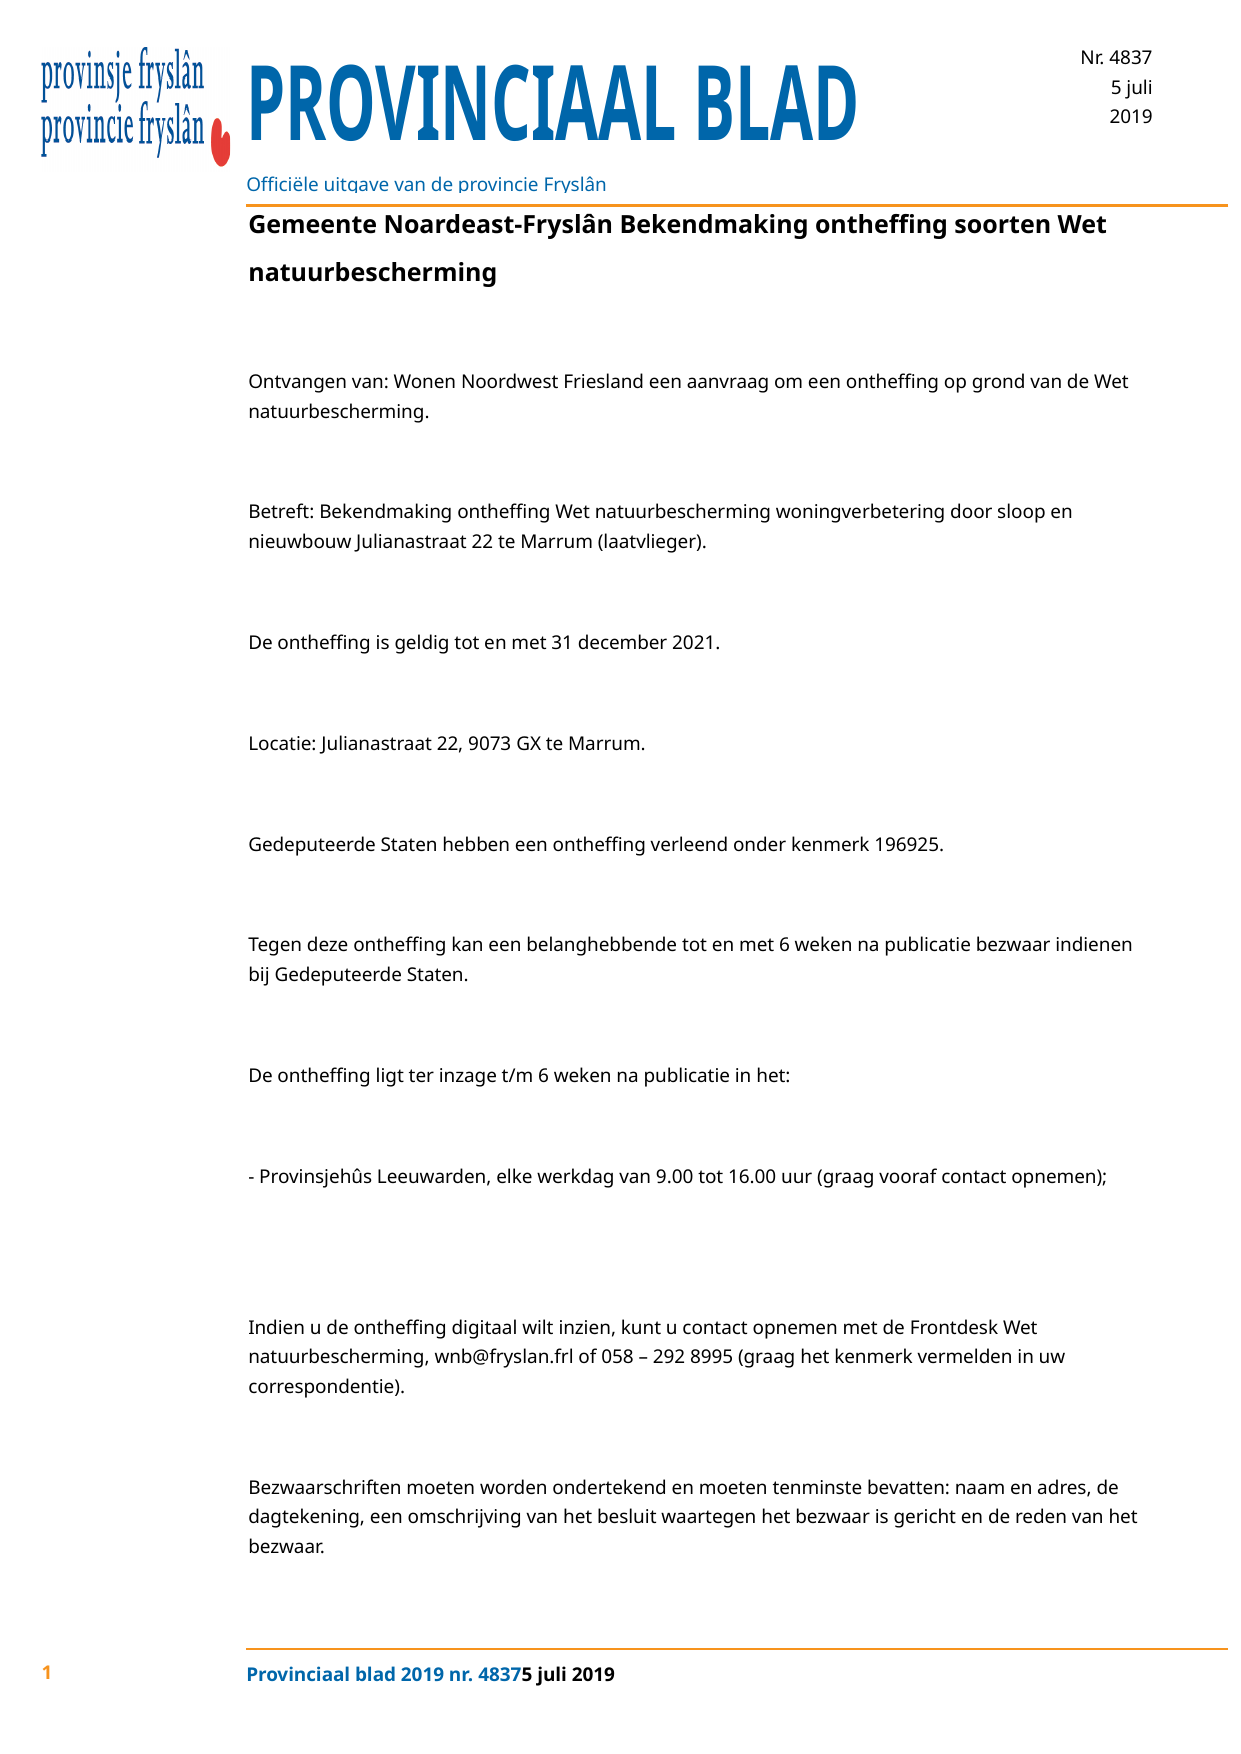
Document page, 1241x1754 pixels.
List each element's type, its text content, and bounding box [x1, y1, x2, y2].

text De ontheffing ligt ter inzage t/m 6 weken na publicatie in het: [248, 1062, 1152, 1088]
text Ontvangen van: Wonen Noordwest Friesland een aanvraag om een ontheffing op grond van de Wet natuurbescherming. [248, 368, 1152, 424]
text Tegen deze ontheffing kan een belanghebbende tot en met 6 weken na publicatie bezwaar indienen bij Gedeputeerde Staten. [248, 932, 1152, 987]
text De ontheffing is geldig tot en met 31 december 2021. [248, 629, 1152, 655]
text Gemeente Noardeast-Fryslân Bekendmaking ontheffing soorten Wet natuurbescherming [248, 207, 1152, 288]
text Gedeputeerde Staten hebben een ontheffing verleend onder kenmerk 196925. [248, 831, 1152, 857]
text Betreft: Bekendmaking ontheffing Wet natuurbescherming woningverbetering door sloop en nieuwbouw Julianastraat 22 te Marrum (laatvlieger). [248, 499, 1152, 554]
text Locatie: Julianastraat 22, 9073 GX te Marrum. [248, 730, 1152, 756]
text Indien u de ontheffing digitaal wilt inzien, kunt u contact opnemen met de Frontdesk Wet natuurbescherming, wnb@fryslan.frl of 058 – 292 8995 (graag het kenmerk vermelden in uw correspondentie). [248, 1314, 1152, 1399]
picture [41, 47, 231, 172]
text Bezwaarschriften moeten worden ondertekend en moeten tenminste bevatten: naam en adres, de dagtekening, een omschrijving van het besluit waartegen het bezwaar is gericht en de reden van het bezwaar. [248, 1474, 1152, 1559]
text - Provinsjehûs Leeuwarden, elke werkdag van 9.00 tot 16.00 uur (graag vooraf contact opnemen); [248, 1163, 1152, 1189]
